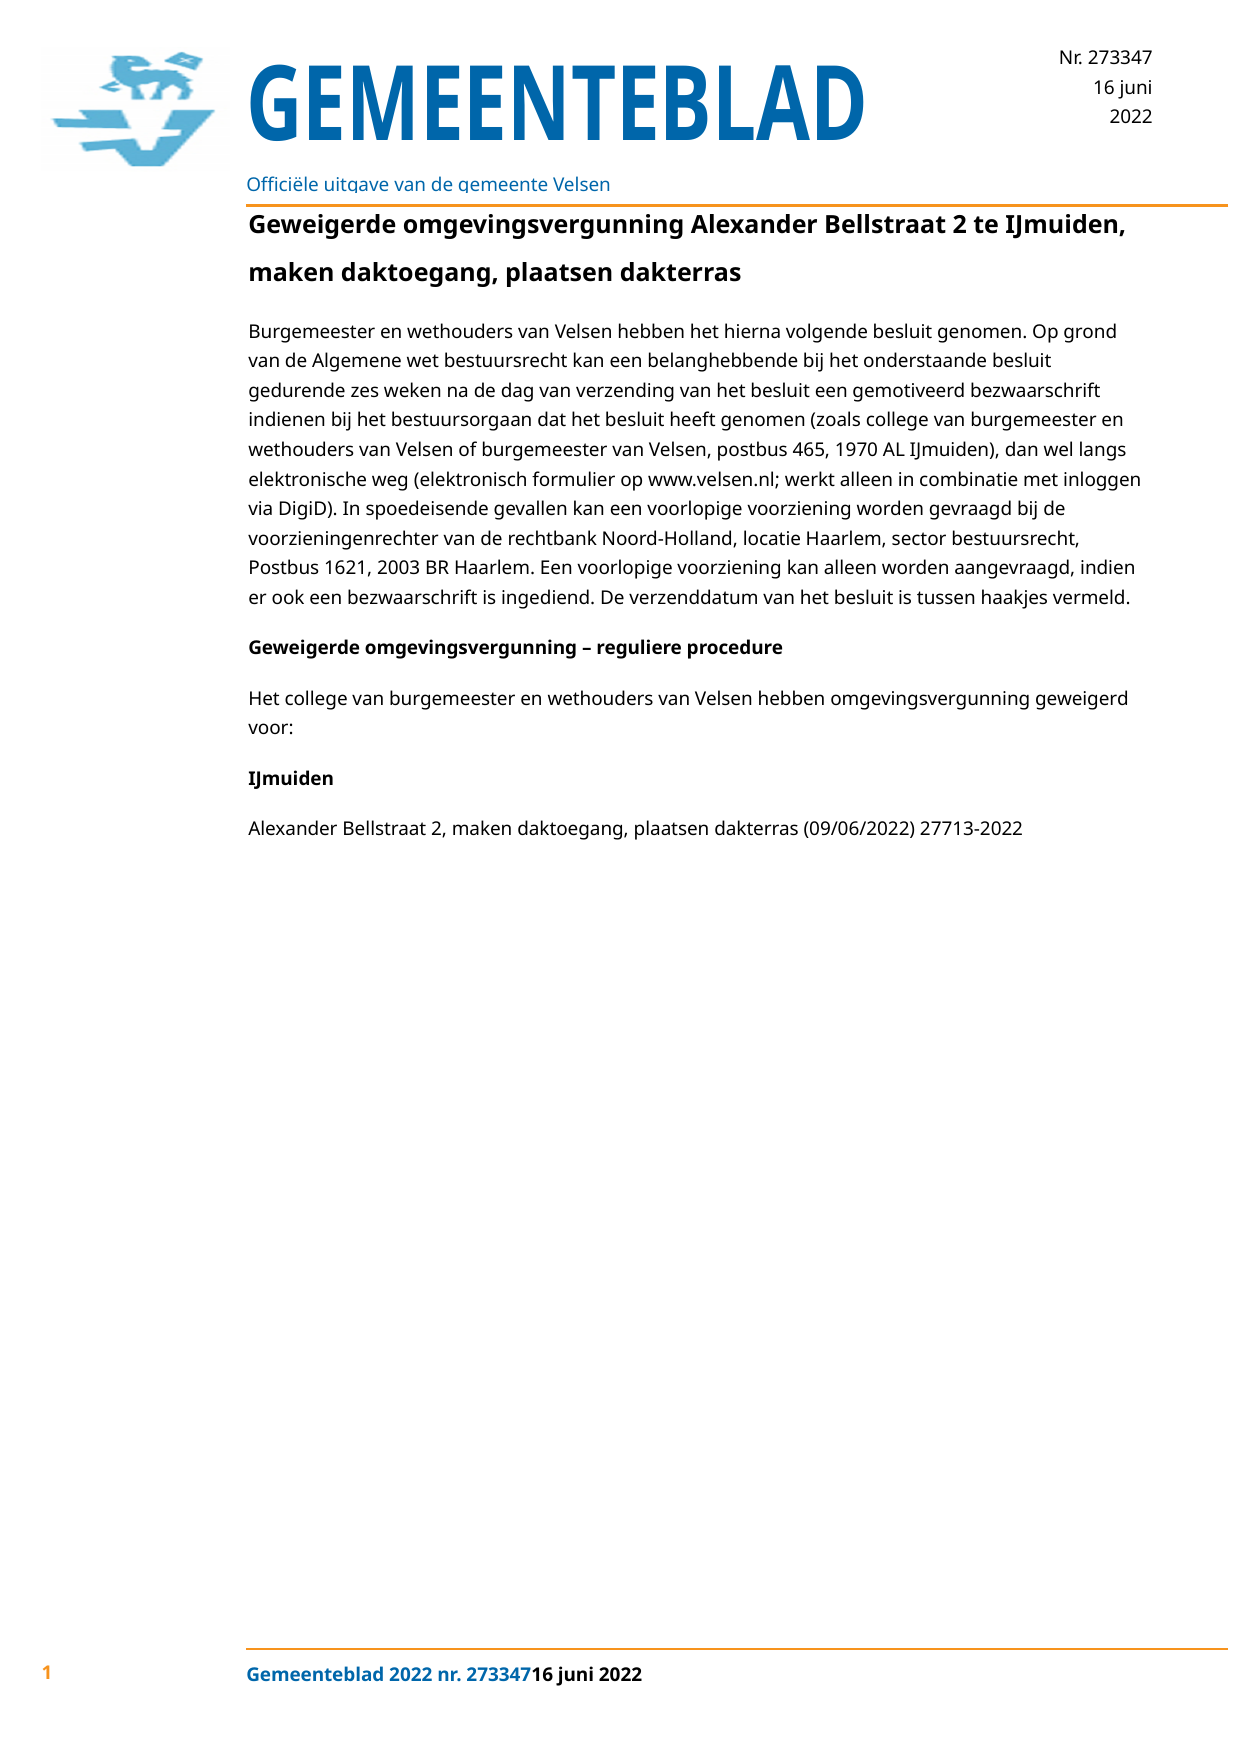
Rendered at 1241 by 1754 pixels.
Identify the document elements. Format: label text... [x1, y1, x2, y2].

text Alexander Bellstraat 2, maken daktoegang, plaatsen dakterras (09/06/2022) 27713-2022 [248, 815, 1152, 841]
text Burgemeester en wethouders van Velsen hebben het hierna volgende besluit genomen. Op grond van de Algemene wet bestuursrecht kan een belanghebbende bij het onderstaande besluit gedurende zes weken na de dag van verzending van het besluit een gemotiveerd bezwaarschrift indienen bij het bestuursorgaan dat het besluit heeft genomen (zoals college van burgemeester en wethouders van Velsen of burgemeester van Velsen, postbus 465, 1970 AL IJmuiden), dan wel langs elektronische weg (elektronisch formulier op www.velsen.nl; werkt alleen in combinatie met inloggen via DigiD). In spoedeisende gevallen kan een voorlopige voorziening worden gevraagd bij de voorzieningenrechter van de rechtbank Noord-Holland, locatie Haarlem, sector bestuursrecht, Postbus 1621, 2003 BR Haarlem. Een voorlopige voorziening kan alleen worden aangevraagd, indien er ook een bezwaarschrift is ingediend. De verzenddatum van het besluit is tussen haakjes vermeld. [248, 318, 1152, 610]
text Geweigerde omgevingsvergunning – reguliere procedure [248, 634, 1152, 660]
text Het college van burgemeester en wethouders van Velsen hebben omgevingsvergunning geweigerd voor: [248, 685, 1152, 740]
picture [41, 47, 231, 172]
text Geweigerde omgevingsvergunning Alexander Bellstraat 2 te IJmuiden, maken daktoegang, plaatsen dakterras [248, 207, 1152, 288]
text IJmuiden [248, 765, 1152, 791]
